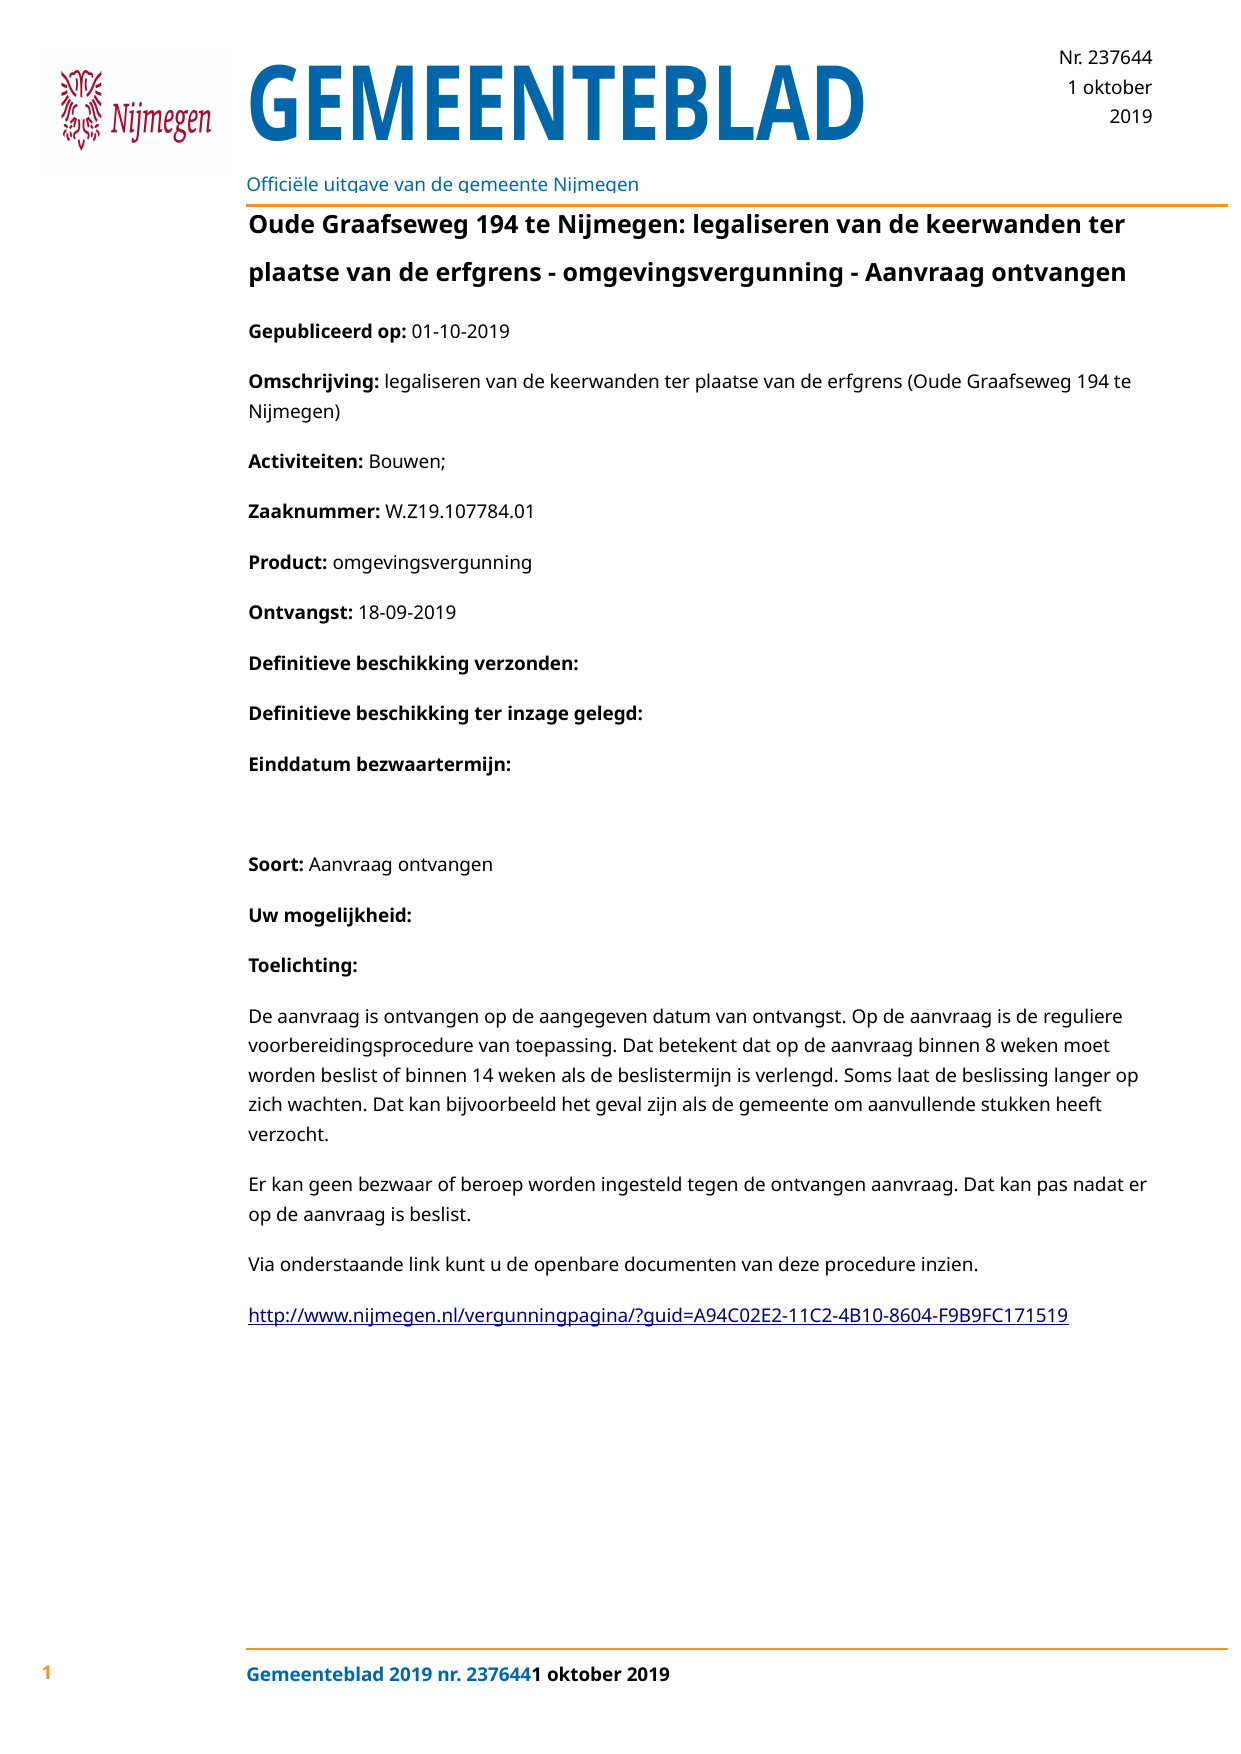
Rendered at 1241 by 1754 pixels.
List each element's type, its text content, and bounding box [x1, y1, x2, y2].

text De aanvraag is ontvangen op de aangegeven datum van ontvangst. Op de aanvraag is de reguliere voorbereidingsprocedure van toepassing. Dat betekent dat op de aanvraag binnen 8 weken moet worden beslist of binnen 14 weken als de beslistermijn is verlengd. Soms laat de beslissing langer op zich wachten. Dat kan bijvoorbeeld het geval zijn als de gemeente om aanvullende stukken heeft verzocht. [248, 1003, 1152, 1147]
text Einddatum bezwaartermijn: [248, 751, 1152, 777]
text Via onderstaande link kunt u de openbare documenten van deze procedure inzien. [248, 1252, 1152, 1277]
text Uw mogelijkheid: [248, 902, 1152, 928]
text Ontvangst: 18-09-2019 [248, 599, 1152, 625]
text Zaaknummer: W.Z19.107784.01 [248, 499, 1152, 524]
picture [41, 47, 231, 172]
text Oude Graafseweg 194 te Nijmegen: legaliseren van de keerwanden ter plaatse van de erfgrens - omgevingsvergunning - Aanvraag ontvangen [248, 207, 1152, 288]
text Product: omgevingsvergunning [248, 549, 1152, 575]
text Soort: Aanvraag ontvangen [248, 852, 1152, 877]
text Definitieve beschikking verzonden: [248, 650, 1152, 676]
text Gepubliceerd op: 01-10-2019 [248, 318, 1152, 344]
text Er kan geen bezwaar of beroep worden ingesteld tegen de ontvangen aanvraag. Dat kan pas nadat er op de aanvraag is beslist. [248, 1172, 1152, 1227]
text http://www.nijmegen.nl/vergunningpagina/?guid=A94C02E2-11C2-4B10-8604-F9B9FC171519 [248, 1302, 1152, 1328]
text Definitieve beschikking ter inzage gelegd: [248, 700, 1152, 726]
text Activiteiten: Bouwen; [248, 448, 1152, 474]
text Toelichting: [248, 952, 1152, 978]
text Omschrijving: legaliseren van de keerwanden ter plaatse van de erfgrens (Oude Graafseweg 194 te Nijmegen) [248, 368, 1152, 424]
